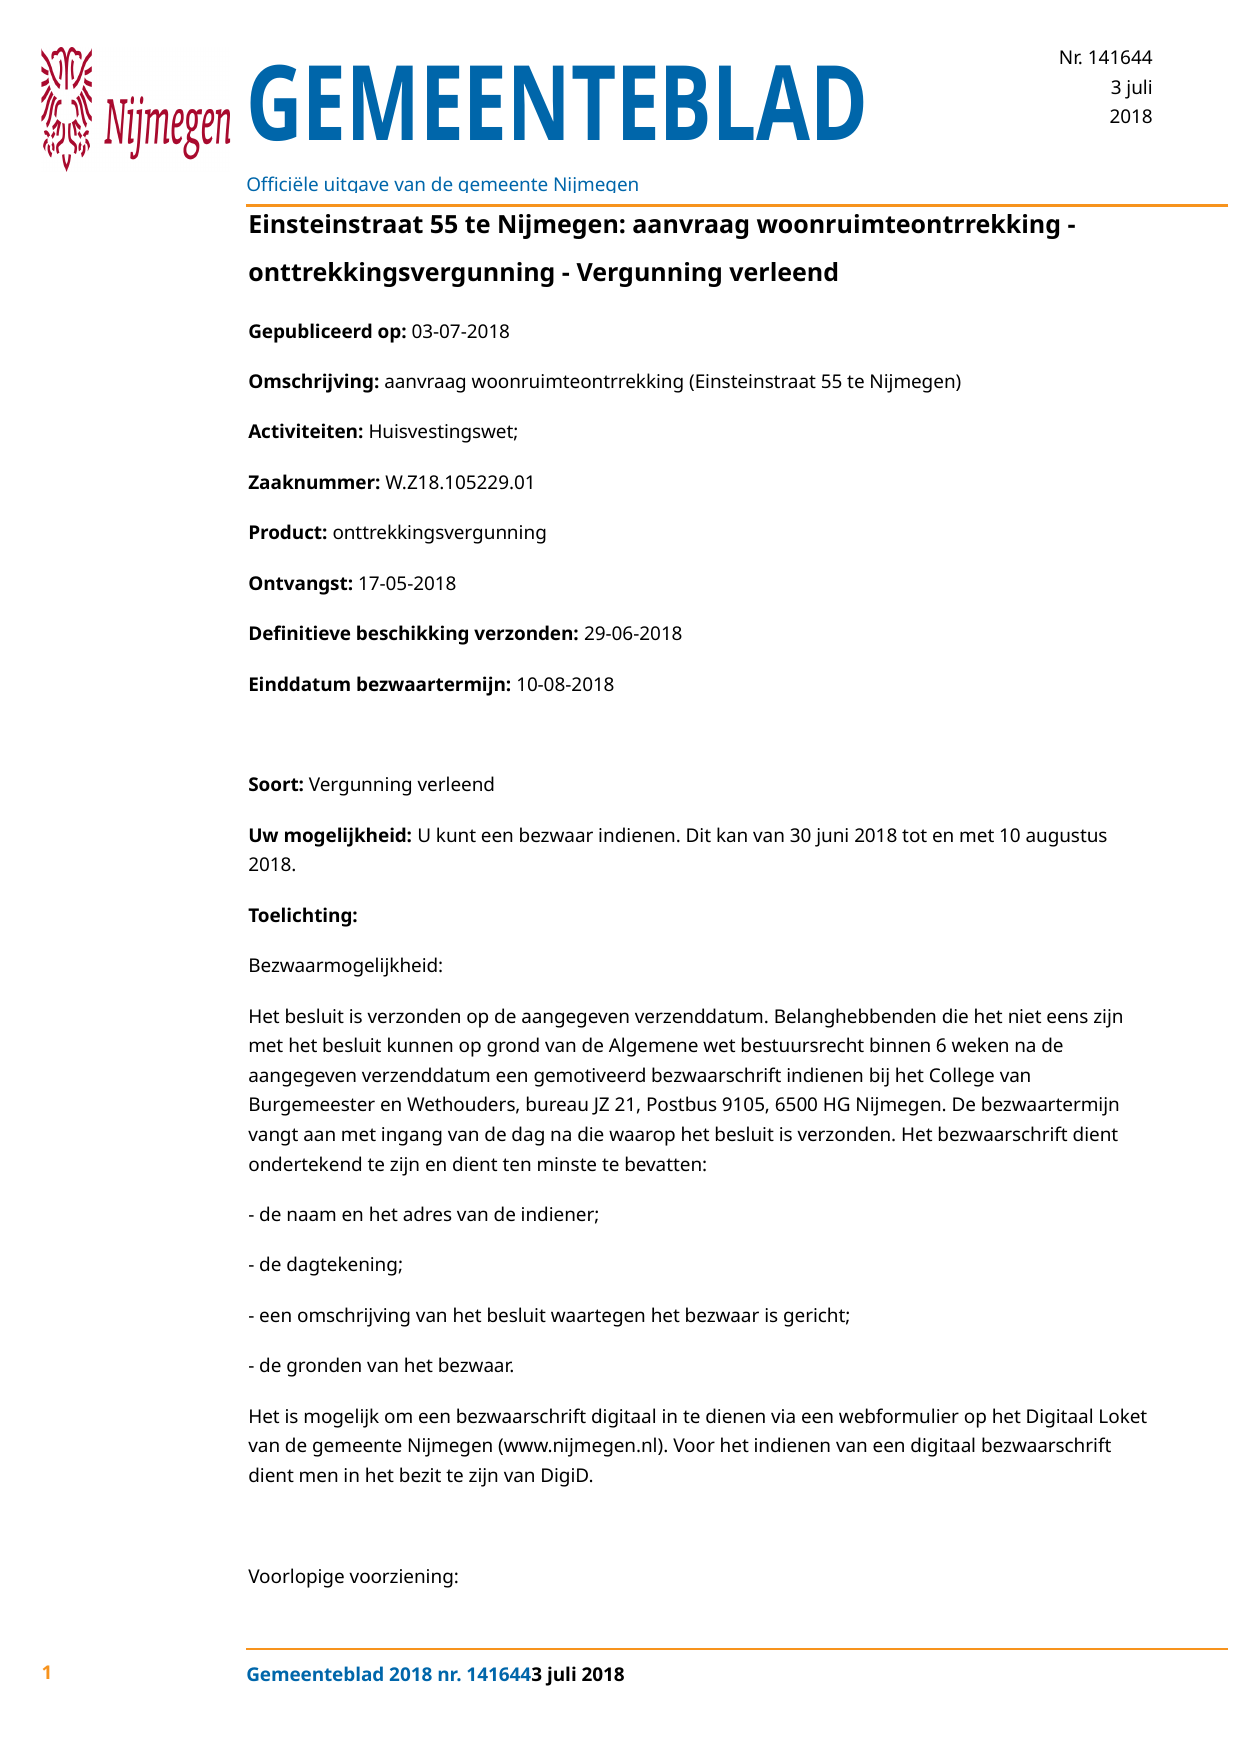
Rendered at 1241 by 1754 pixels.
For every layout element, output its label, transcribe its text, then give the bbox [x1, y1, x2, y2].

text Product: onttrekkingsvergunning [248, 519, 1152, 545]
text Het is mogelijk om een bezwaarschrift digitaal in te dienen via een webformulier op het Digitaal Loket van de gemeente Nijmegen (www.nijmegen.nl). Voor het indienen van een digitaal bezwaarschrift dient men in het bezit te zijn van DigiD. [248, 1403, 1152, 1488]
text Gepubliceerd op: 03-07-2018 [248, 318, 1152, 344]
text Einsteinstraat 55 te Nijmegen: aanvraag woonruimteontrrekking - onttrekkingsvergunning - Vergunning verleend [248, 207, 1152, 288]
text Toelichting: [248, 902, 1152, 928]
text Voorlopige voorziening: [248, 1563, 1152, 1589]
text - een omschrijving van het besluit waartegen het bezwaar is gericht; [248, 1302, 1152, 1328]
picture [41, 47, 231, 172]
text Ontvangst: 17-05-2018 [248, 570, 1152, 596]
text Zaaknummer: W.Z18.105229.01 [248, 469, 1152, 495]
text Omschrijving: aanvraag woonruimteontrrekking (Einsteinstraat 55 te Nijmegen) [248, 368, 1152, 394]
text Definitieve beschikking verzonden: 29-06-2018 [248, 620, 1152, 646]
text - de naam en het adres van de indiener; [248, 1201, 1152, 1227]
text Het besluit is verzonden op de aangegeven verzenddatum. Belanghebbenden die het niet eens zijn met het besluit kunnen op grond van de Algemene wet bestuursrecht binnen 6 weken na de aangegeven verzenddatum een gemotiveerd bezwaarschrift indienen bij het College van Burgemeester en Wethouders, bureau JZ 21, Postbus 9105, 6500 HG Nijmegen. De bezwaartermijn vangt aan met ingang van de dag na die waarop het besluit is verzonden. Het bezwaarschrift dient ondertekend te zijn en dient ten minste te bevatten: [248, 1003, 1152, 1177]
text - de gronden van het bezwaar. [248, 1352, 1152, 1378]
text Einddatum bezwaartermijn: 10-08-2018 [248, 671, 1152, 697]
text Activiteiten: Huisvestingswet; [248, 419, 1152, 444]
text Soort: Vergunning verleend [248, 772, 1152, 797]
text - de dagtekening; [248, 1252, 1152, 1277]
text Uw mogelijkheid: U kunt een bezwaar indienen. Dit kan van 30 juni 2018 tot en met 10 augustus 2018. [248, 822, 1152, 877]
text Bezwaarmogelijkheid: [248, 952, 1152, 978]
